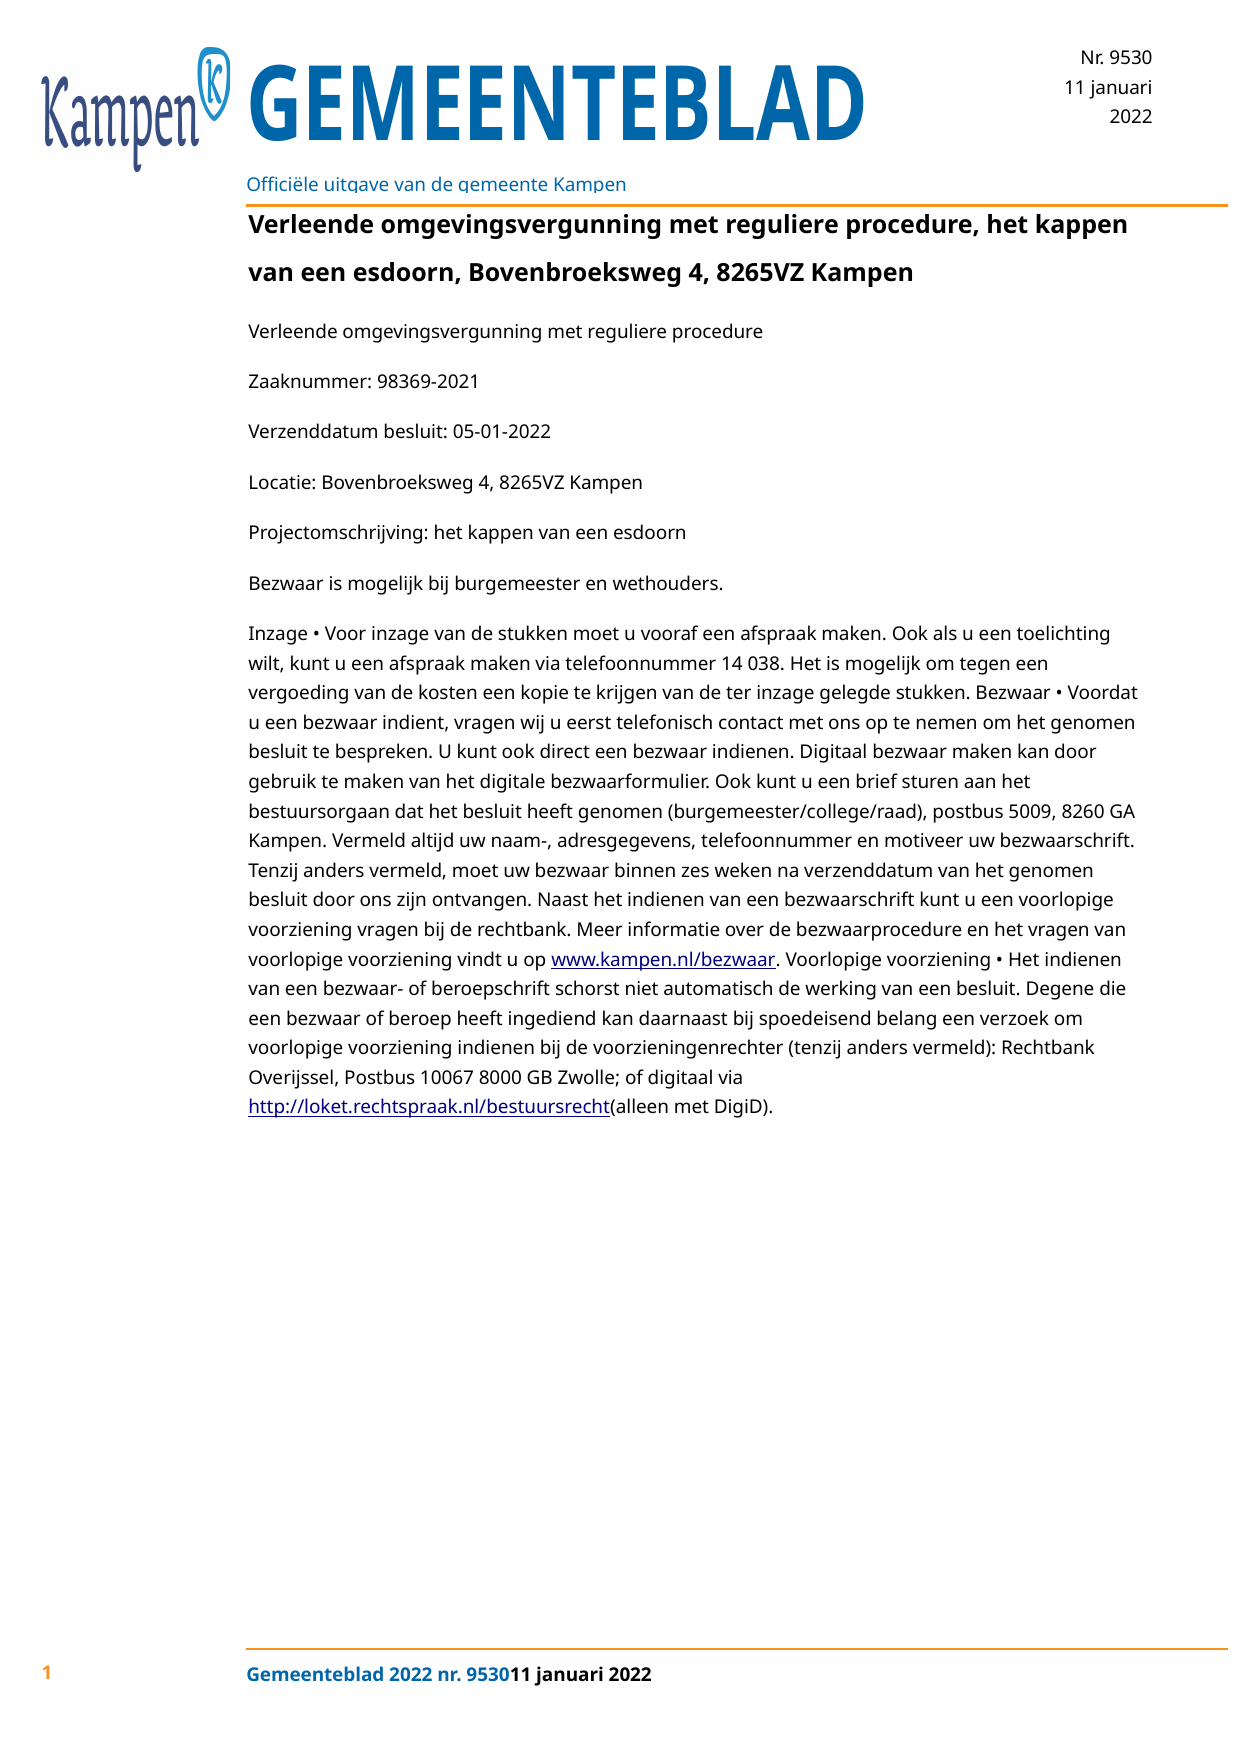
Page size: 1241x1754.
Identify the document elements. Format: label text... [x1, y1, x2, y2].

text Bezwaar is mogelijk bij burgemeester en wethouders. [248, 570, 1152, 596]
picture [41, 47, 231, 172]
text Verzenddatum besluit: 05-01-2022 [248, 419, 1152, 444]
text Inzage • Voor inzage van de stukken moet u vooraf een afspraak maken. Ook als u een toelichting wilt, kunt u een afspraak maken via telefoonnummer 14 038. Het is mogelijk om tegen een vergoeding van de kosten een kopie te krijgen van de ter inzage gelegde stukken. Bezwaar • Voordat u een bezwaar indient, vragen wij u eerst telefonisch contact met ons op te nemen om het genomen besluit te bespreken. U kunt ook direct een bezwaar indienen. Digitaal bezwaar maken kan door gebruik te maken van het digitale bezwaarformulier. Ook kunt u een brief sturen aan het bestuursorgaan dat het besluit heeft genomen (burgemeester/college/raad), postbus 5009, 8260 GA Kampen. Vermeld altijd uw naam-, adresgegevens, telefoonnummer en motiveer uw bezwaarschrift. Tenzij anders vermeld, moet uw bezwaar binnen zes weken na verzenddatum van het genomen besluit door ons zijn ontvangen. Naast het indienen van een bezwaarschrift kunt u een voorlopige voorziening vragen bij de rechtbank. Meer informatie over de bezwaarprocedure en het vragen van voorlopige voorziening vindt u op www.kampen.nl/bezwaar. Voorlopige voorziening • Het indienen van een bezwaar- of beroepschrift schorst niet automatisch de werking van een besluit. Degene die een bezwaar of beroep heeft ingediend kan daarnaast bij spoedeisend belang een verzoek om voorlopige voorziening indienen bij de voorzieningenrechter (tenzij anders vermeld): Rechtbank Overijssel, Postbus 10067 8000 GB Zwolle; of digitaal via http://loket.rechtspraak.nl/bestuursrecht(alleen met DigiD). [248, 620, 1152, 1119]
text Projectomschrijving: het kappen van een esdoorn [248, 519, 1152, 545]
text Verleende omgevingsvergunning met reguliere procedure, het kappen van een esdoorn, Bovenbroeksweg 4, 8265VZ Kampen [248, 207, 1152, 288]
text Verleende omgevingsvergunning met reguliere procedure [248, 318, 1152, 344]
text Zaaknummer: 98369-2021 [248, 368, 1152, 394]
text Locatie: Bovenbroeksweg 4, 8265VZ Kampen [248, 469, 1152, 495]
